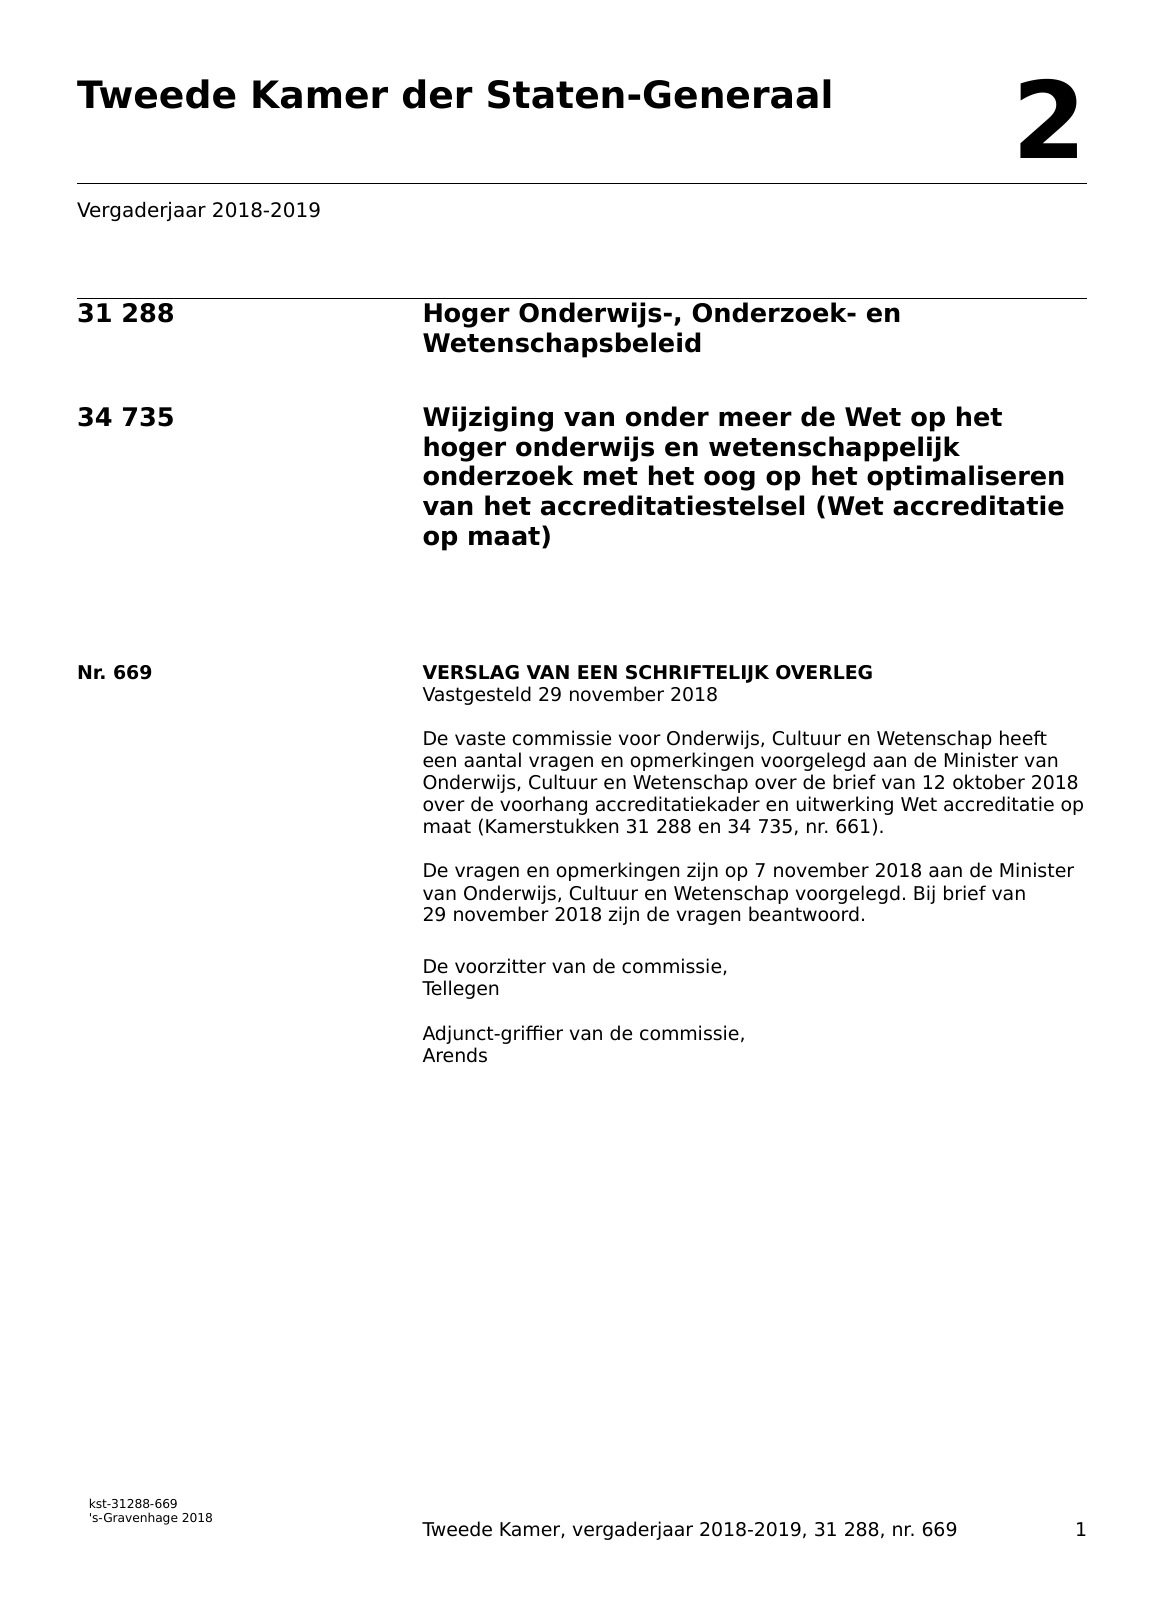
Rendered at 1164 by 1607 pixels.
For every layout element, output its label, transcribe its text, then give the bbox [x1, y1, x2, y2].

table_header 2 [886, 59, 1087, 183]
text 's-Gravenhage 2018 [88, 1511, 323, 1525]
subtitle 34 735 Wijziging van onder meer de Wet op het hoger onderwijs en wetenschappelijk onderzoek met het oog op het optimaliseren van het accreditatiestelsel (Wet accreditatie op maat) [77, 403, 1087, 551]
text Adjunct-griffier van de commissie, Arends [422, 1022, 1087, 1066]
text De vaste commissie voor Onderwijs, Cultuur en Wetenschap heeft een aantal vragen en opmerkingen voorgelegd aan de Minister van Onderwijs, Cultuur en Wetenschap over de brief van 12 oktober 2018 over de voorhang accreditatiekader en uitwerking Wet accreditatie op maat (Kamerstukken 31 288 en 34 735, nr. 661). [422, 728, 1087, 838]
subtitle Nr. 669 VERSLAG VAN EEN SCHRIFTELIJK OVERLEG [77, 662, 1087, 684]
text De voorzitter van de commissie, Tellegen [422, 956, 1087, 1000]
subtitle 31 288 Hoger Onderwijs-, Onderzoek- en Wetenschapsbeleid [77, 299, 1087, 358]
text De vragen en opmerkingen zijn op 7 november 2018 aan de Minister van Onderwijs, Cultuur en Wetenschap voorgelegd. Bij brief van 29 november 2018 zijn de vragen beantwoord. [422, 860, 1087, 926]
table_header Tweede Kamer der Staten-Generaal [77, 59, 886, 183]
text Vastgesteld 29 november 2018 [422, 684, 1087, 706]
text kst-31288-669 [88, 1497, 323, 1511]
table_cell Vergaderjaar 2018-2019 [77, 184, 1087, 298]
